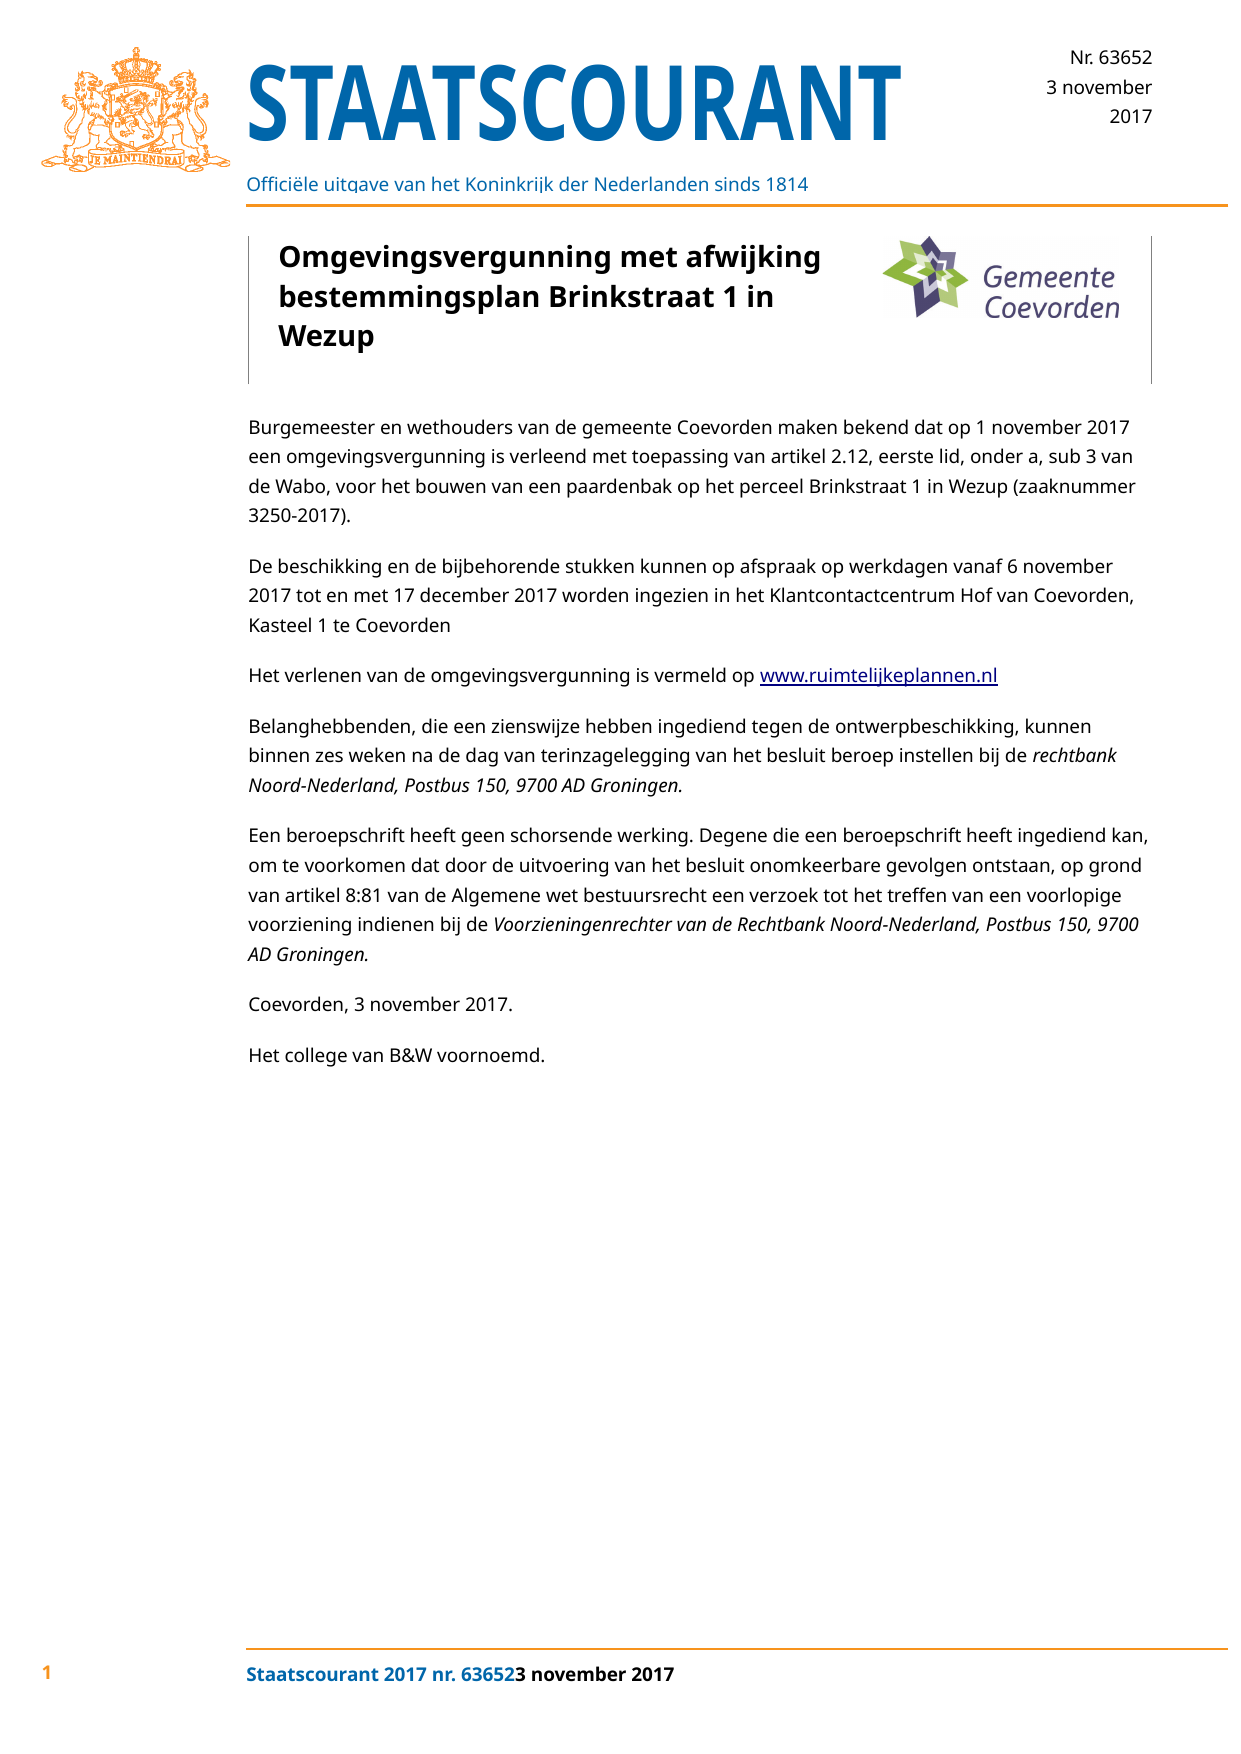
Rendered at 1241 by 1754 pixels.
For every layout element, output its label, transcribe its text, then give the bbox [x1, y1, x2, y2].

picture [41, 47, 231, 172]
text Belanghebbenden, die een zienswijze hebben ingediend tegen de ontwerpbeschikking, kunnen binnen zes weken na de dag van terinzagelegging van het besluit beroep instellen bij de rechtbank Noord-Nederland, Postbus 150, 9700 AD Groningen. [248, 713, 1152, 798]
text Het college van B&W voornoemd. [248, 1042, 1152, 1068]
text Burgemeester en wethouders van de gemeente Coevorden maken bekend dat op 1 november 2017 een omgevingsvergunning is verleend met toepassing van artikel 2.12, eerste lid, onder a, sub 3 van de Wabo, voor het bouwen van een paardenbak op het perceel Brinkstraat 1 in Wezup (zaaknummer 3250-2017). [248, 414, 1152, 528]
text Een beroepschrift heeft geen schorsende werking. Degene die een beroepschrift heeft ingediend kan, om te voorkomen dat door de uitvoering van het besluit onomkeerbare gevolgen ontstaan, op grond van artikel 8:81 van de Algemene wet bestuursrecht een verzoek tot het treffen van een voorlopige voorziening indienen bij de Voorzieningenrechter van de Rechtbank Noord-Nederland, Postbus 150, 9700 AD Groningen. [248, 823, 1152, 967]
table_header Omgevingsvergunning met afwijking bestemmingsplan Brinkstraat 1 in Wezup [249, 236, 850, 384]
picture [882, 236, 1119, 318]
text Het verlenen van de omgevingsvergunning is vermeld op www.ruimtelijkeplannen.nl [248, 663, 1152, 688]
text De beschikking en de bijbehorende stukken kunnen op afspraak op werkdagen vanaf 6 november 2017 tot en met 17 december 2017 worden ingezien in het Klantcontactcentrum Hof van Coevorden, Kasteel 1 te Coevorden [248, 553, 1152, 638]
text Coevorden, 3 november 2017. [248, 991, 1152, 1017]
table_header [850, 236, 1151, 384]
